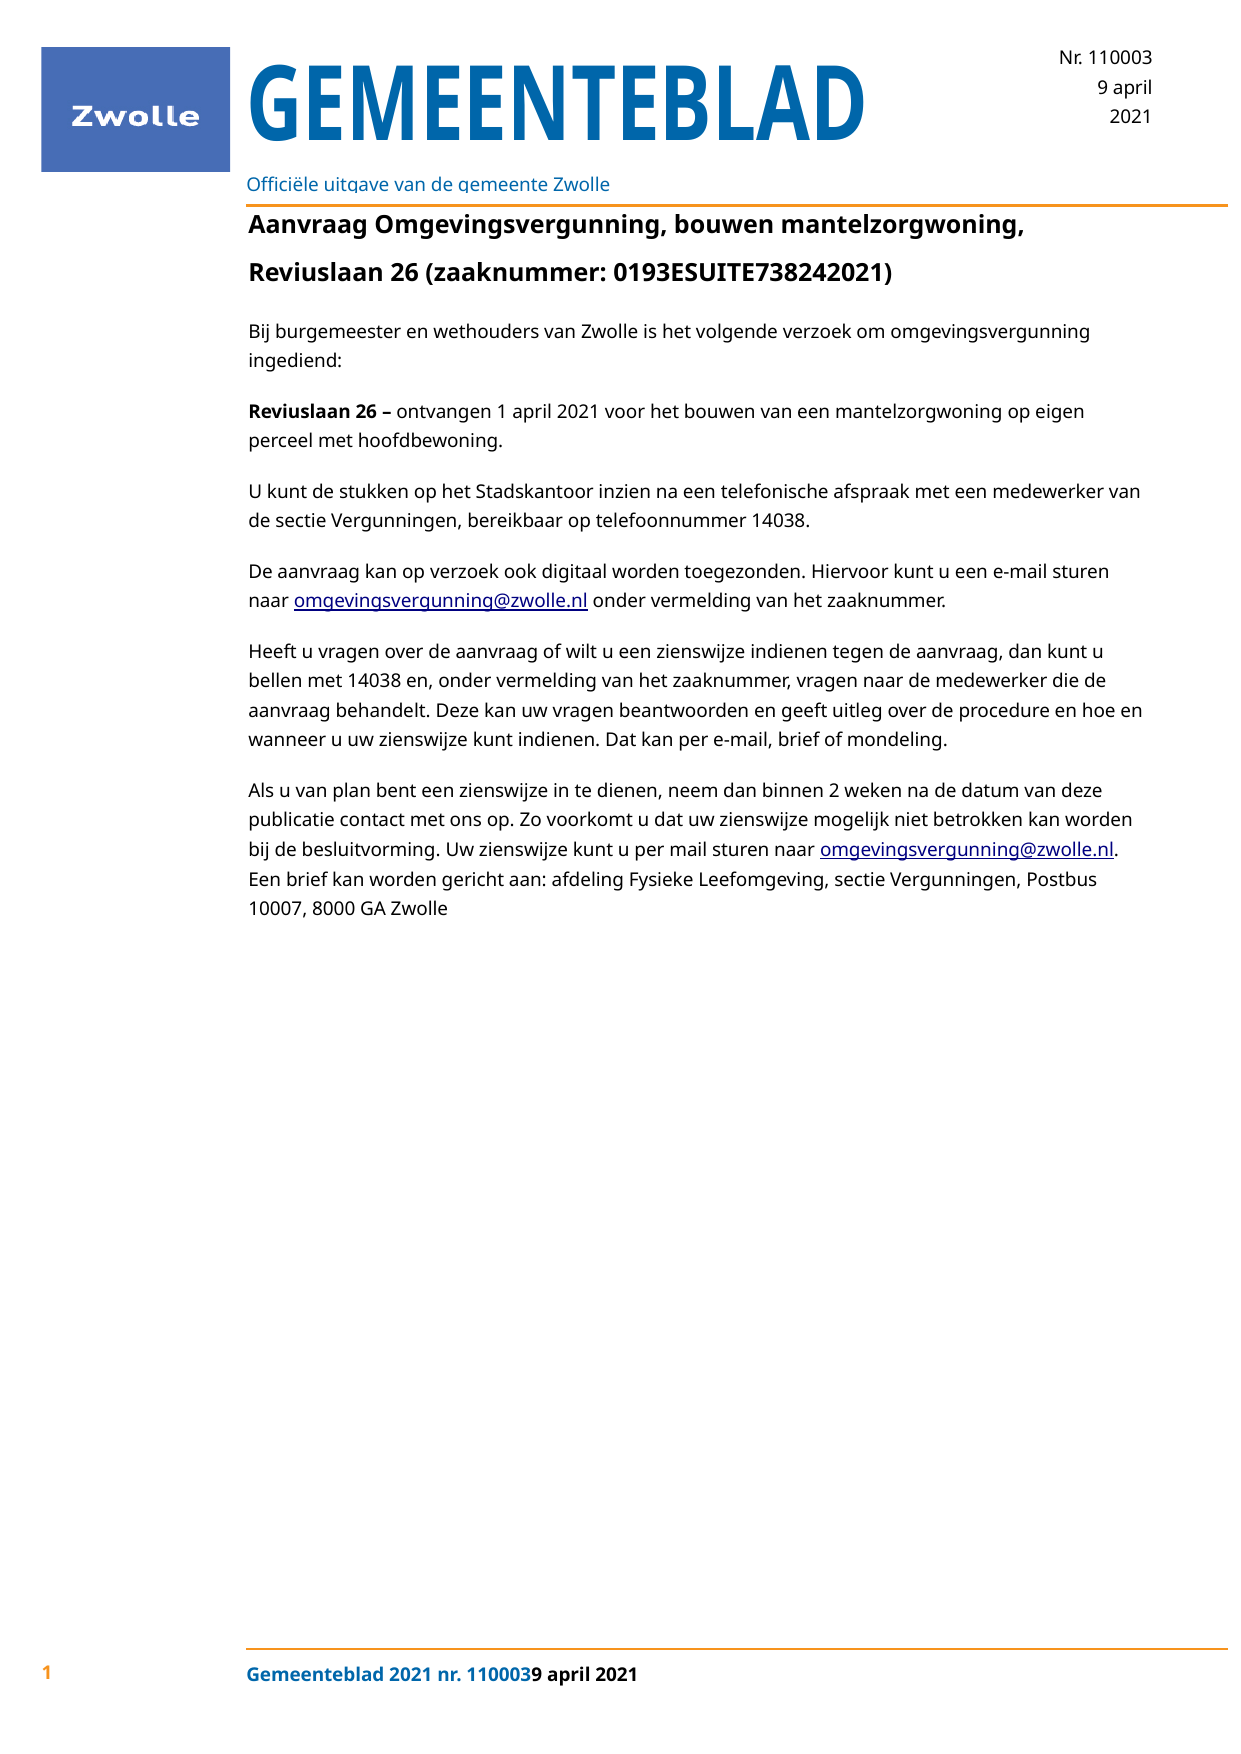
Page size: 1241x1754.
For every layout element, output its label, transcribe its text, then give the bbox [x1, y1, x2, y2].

picture [41, 47, 231, 172]
text De aanvraag kan op verzoek ook digitaal worden toegezonden. Hiervoor kunt u een e-mail sturen naar omgevingsvergunning@zwolle.nl onder vermelding van het zaaknummer. [248, 558, 1152, 613]
text Aanvraag Omgevingsvergunning, bouwen mantelzorgwoning, Reviuslaan 26 (zaaknummer: 0193ESUITE738242021) [248, 207, 1152, 288]
text Heeft u vragen over de aanvraag of wilt u een zienswijze indienen tegen de aanvraag, dan kunt u bellen met 14038 en, onder vermelding van het zaaknummer, vragen naar de medewerker die de aanvraag behandelt. Deze kan uw vragen beantwoorden en geeft uitleg over de procedure en hoe en wanneer u uw zienswijze kunt indienen. Dat kan per e-mail, brief of mondeling. [248, 638, 1152, 752]
text U kunt de stukken op het Stadskantoor inzien na een telefonische afspraak met een medewerker van de sectie Vergunningen, bereikbaar op telefoonnummer 14038. [248, 478, 1152, 533]
text Bij burgemeester en wethouders van Zwolle is het volgende verzoek om omgevingsvergunning ingediend: [248, 318, 1152, 373]
text Reviuslaan 26 – ontvangen 1 april 2021 voor het bouwen van een mantelzorgwoning op eigen perceel met hoofdbewoning. [248, 398, 1152, 453]
text Als u van plan bent een zienswijze in te dienen, neem dan binnen 2 weken na de datum van deze publicatie contact met ons op. Zo voorkomt u dat uw zienswijze mogelijk niet betrokken kan worden bij de besluitvorming. Uw zienswijze kunt u per mail sturen naar omgevingsvergunning@zwolle.nl. Een brief kan worden gericht aan: afdeling Fysieke Leefomgeving, sectie Vergunningen, Postbus 10007, 8000 GA Zwolle [248, 777, 1152, 921]
